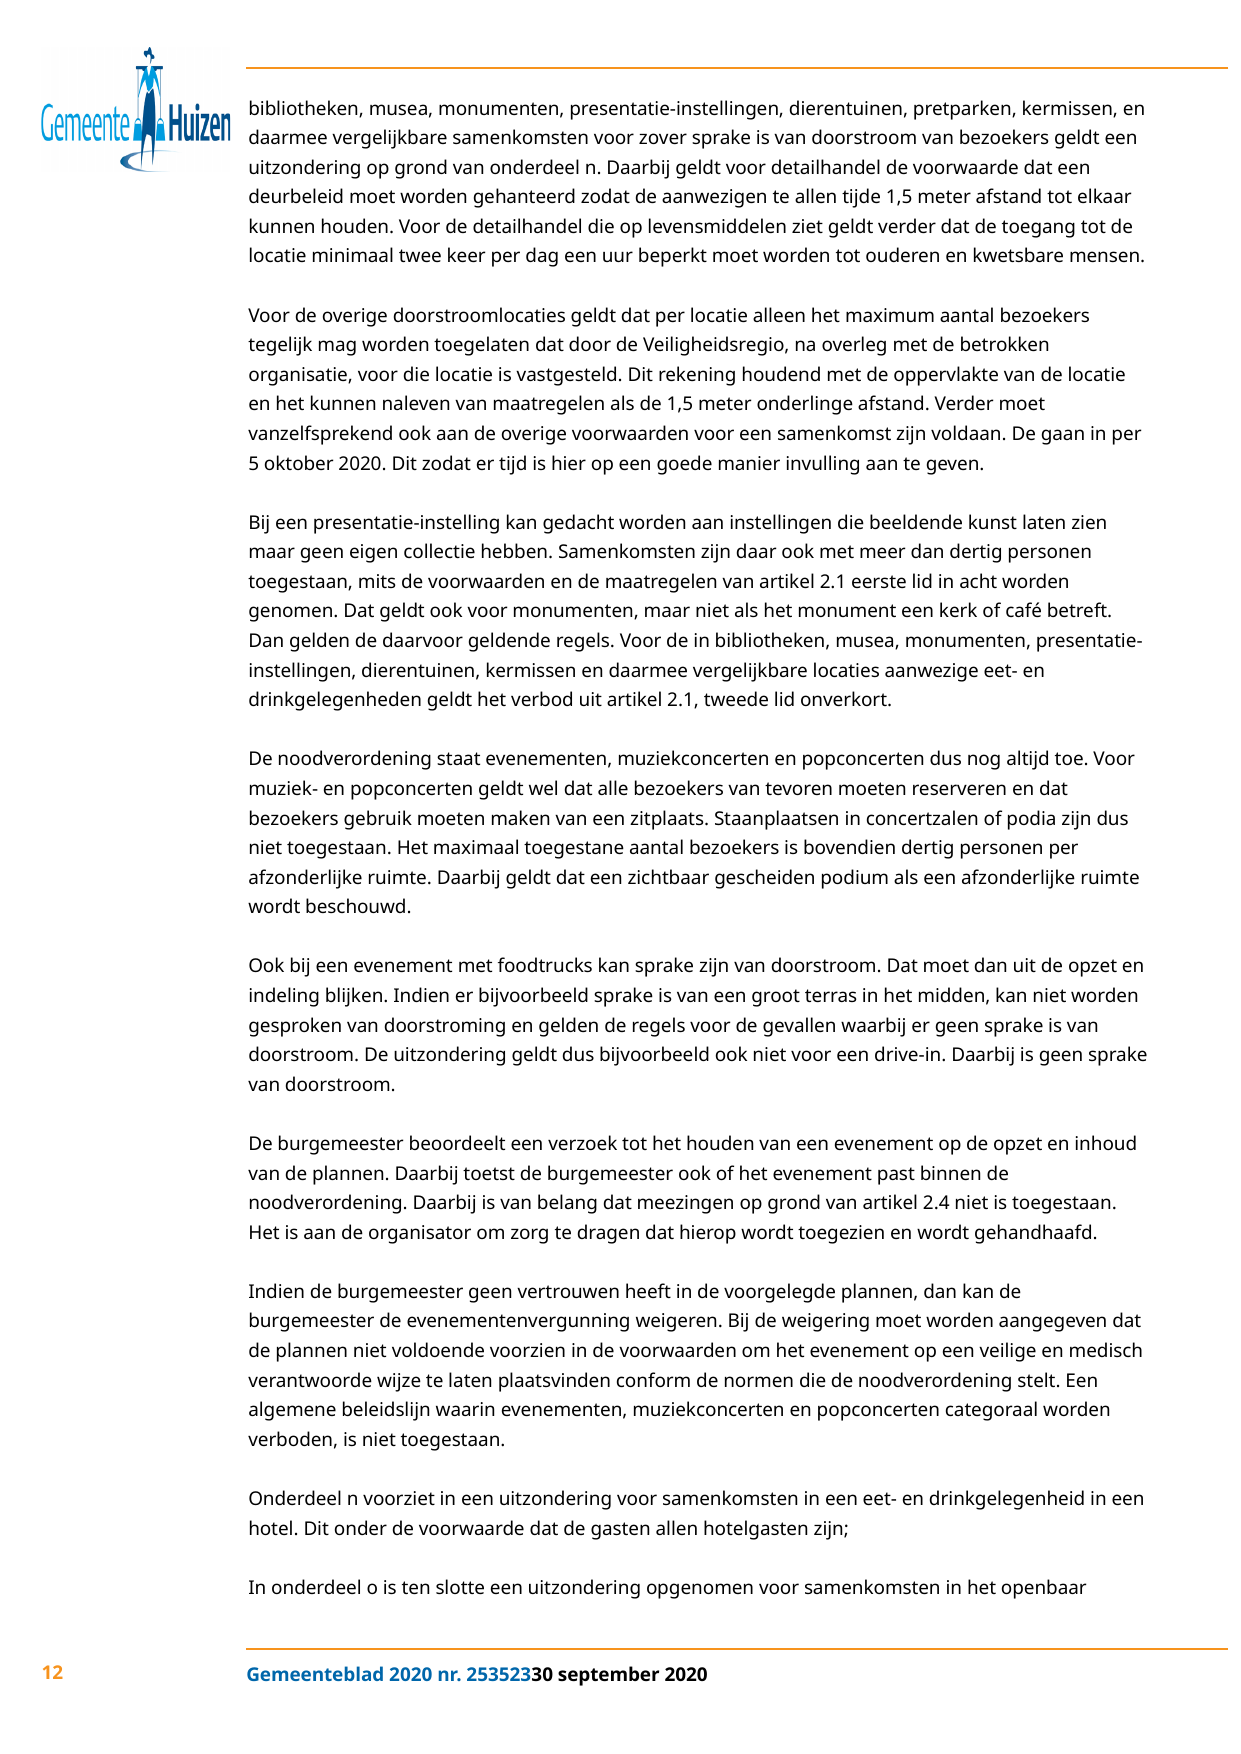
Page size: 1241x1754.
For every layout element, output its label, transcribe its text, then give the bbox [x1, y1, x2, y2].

text Onderdeel n voorziet in een uitzondering voor samenkomsten in een eet- en drinkgelegenheid in een hotel. Dit onder de voorwaarde dat de gasten allen hotelgasten zijn; [248, 1485, 1152, 1541]
text De burgemeester beoordeelt een verzoek tot het houden van een evenement op de opzet en inhoud van de plannen. Daarbij toetst de burgemeester ook of het evenement past binnen de noodverordening. Daarbij is van belang dat meezingen op grond van artikel 2.4 niet is toegestaan. Het is aan de organisator om zorg te dragen dat hierop wordt toegezien en wordt gehandhaafd. [248, 1130, 1152, 1245]
text De noodverordening staat evenementen, muziekconcerten en popconcerten dus nog altijd toe. Voor muziek- en popconcerten geldt wel dat alle bezoekers van tevoren moeten reserveren en dat bezoekers gebruik moeten maken van een zitplaats. Staanplaatsen in concertzalen of podia zijn dus niet toegestaan. Het maximaal toegestane aantal bezoekers is bovendien dertig personen per afzonderlijke ruimte. Daarbij geldt dat een zichtbaar gescheiden podium als een afzonderlijke ruimte wordt beschouwd. [248, 746, 1152, 919]
text Voor de overige doorstroomlocaties geldt dat per locatie alleen het maximum aantal bezoekers tegelijk mag worden toegelaten dat door de Veiligheidsregio, na overleg met de betrokken organisatie, voor die locatie is vastgesteld. Dit rekening houdend met de oppervlakte van de locatie en het kunnen naleven van maatregelen als de 1,5 meter onderlinge afstand. Verder moet vanzelfsprekend ook aan de overige voorwaarden voor een samenkomst zijn voldaan. De gaan in per 5 oktober 2020. Dit zodat er tijd is hier op een goede manier invulling aan te geven. [248, 302, 1152, 476]
picture [41, 47, 231, 172]
text Ook bij een evenement met foodtrucks kan sprake zijn van doorstroom. Dat moet dan uit de opzet en indeling blijken. Indien er bijvoorbeeld sprake is van een groot terras in het midden, kan niet worden gesproken van doorstroming en gelden de regels voor de gevallen waarbij er geen sprake is van doorstroom. De uitzondering geldt dus bijvoorbeeld ook niet voor een drive-in. Daarbij is geen sprake van doorstroom. [248, 953, 1152, 1097]
text Indien de burgemeester geen vertrouwen heeft in de voorgelegde plannen, dan kan de burgemeester de evenementenvergunning weigeren. Bij de weigering moet worden aangegeven dat de plannen niet voldoende voorzien in de voorwaarden om het evenement op een veilige en medisch verantwoorde wijze te laten plaatsvinden conform de normen die de noodverordening stelt. Een algemene beleidslijn waarin evenementen, muziekconcerten en popconcerten categoraal worden verboden, is niet toegestaan. [248, 1278, 1152, 1452]
text Bij een presentatie-instelling kan gedacht worden aan instellingen die beeldende kunst laten zien maar geen eigen collectie hebben. Samenkomsten zijn daar ook met meer dan dertig personen toegestaan, mits de voorwaarden en de maatregelen van artikel 2.1 eerste lid in acht worden genomen. Dat geldt ook voor monumenten, maar niet als het monument een kerk of café betreft. Dan gelden de daarvoor geldende regels. Voor de in bibliotheken, musea, monumenten, presentatie-instellingen, dierentuinen, kermissen en daarmee vergelijkbare locaties aanwezige eet- en drinkgelegenheden geldt het verbod uit artikel 2.1, tweede lid onverkort. [248, 509, 1152, 712]
text bibliotheken, musea, monumenten, presentatie-instellingen, dierentuinen, pretparken, kermissen, en daarmee vergelijkbare samenkomsten voor zover sprake is van doorstroom van bezoekers geldt een uitzondering op grond van onderdeel n. Daarbij geldt voor detailhandel de voorwaarde dat een deurbeleid moet worden gehanteerd zodat de aanwezigen te allen tijde 1,5 meter afstand tot elkaar kunnen houden. Voor de detailhandel die op levensmiddelen ziet geldt verder dat de toegang tot de locatie minimaal twee keer per dag een uur beperkt moet worden tot ouderen en kwetsbare mensen. [248, 95, 1152, 268]
text In onderdeel o is ten slotte een uitzondering opgenomen voor samenkomsten in het openbaar [248, 1574, 1152, 1600]
